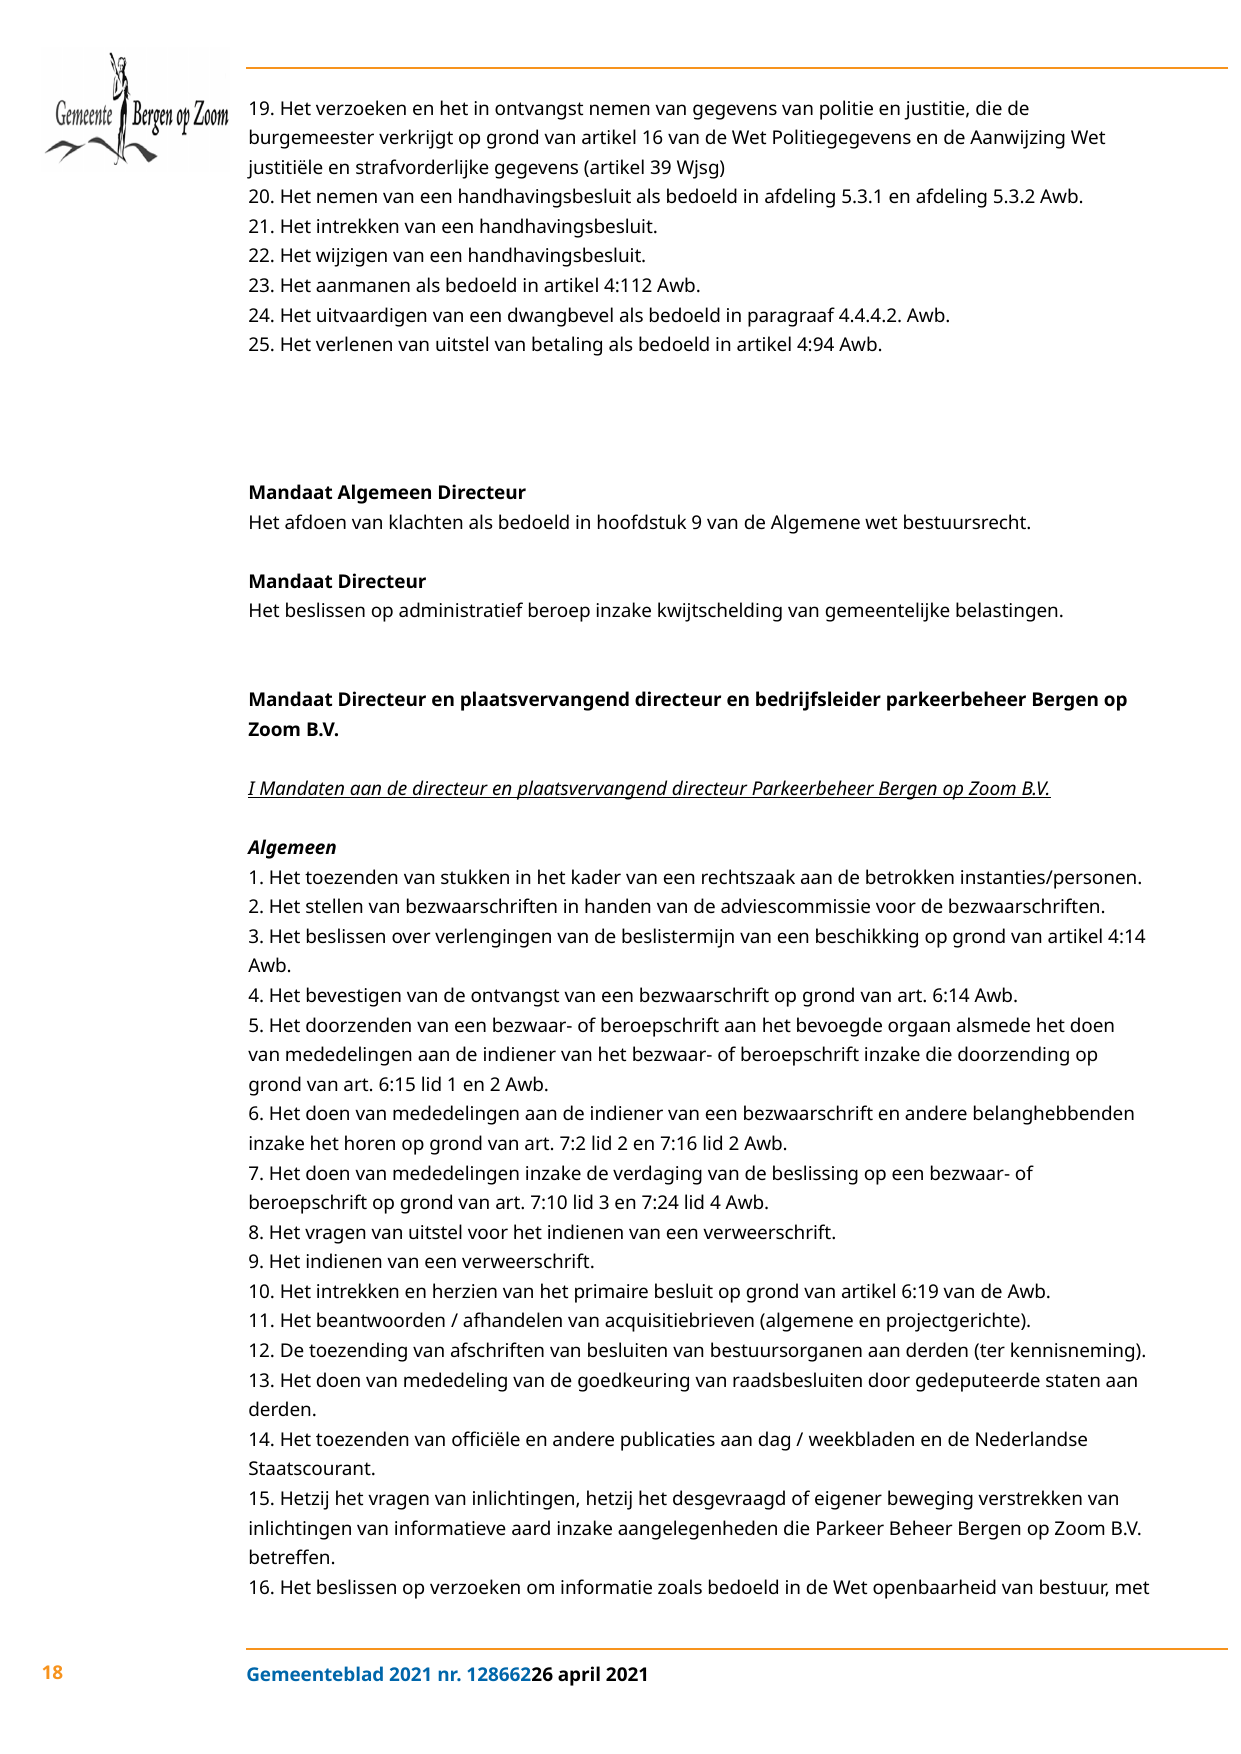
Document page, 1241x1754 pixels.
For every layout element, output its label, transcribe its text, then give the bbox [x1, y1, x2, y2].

text Het afdoen van klachten als bedoeld in hoofdstuk 9 van de Algemene wet bestuursrecht. [248, 509, 1152, 535]
text Mandaat Algemeen Directeur [248, 479, 1152, 505]
text I Mandaten aan de directeur en plaatsvervangend directeur Parkeerbeheer Bergen op Zoom B.V. [248, 775, 1152, 801]
text 6. Het doen van mededelingen aan de indiener van een bezwaarschrift en andere belanghebbenden inzake het horen op grond van art. 7:2 lid 2 en 7:16 lid 2 Awb. [248, 1101, 1152, 1156]
text 2. Het stellen van bezwaarschriften in handen van de adviescommissie voor de bezwaarschriften. [248, 893, 1152, 919]
text 22. Het wijzigen van een handhavingsbesluit. [248, 243, 1152, 268]
text Mandaat Directeur [248, 568, 1152, 594]
text 25. Het verlenen van uitstel van betaling als bedoeld in artikel 4:94 Awb. [248, 331, 1152, 357]
text 7. Het doen van mededelingen inzake de verdaging van de beslissing op een bezwaar- of beroepschrift op grond van art. 7:10 lid 3 en 7:24 lid 4 Awb. [248, 1160, 1152, 1215]
text 15. Hetzij het vragen van inlichtingen, hetzij het desgevraagd of eigener beweging verstrekken van inlichtingen van informatieve aard inzake aangelegenheden die Parkeer Beheer Bergen op Zoom B.V. betreffen. [248, 1485, 1152, 1570]
text 14. Het toezenden van officiële en andere publicaties aan dag / weekbladen en de Nederlandse Staatscourant. [248, 1426, 1152, 1481]
text Mandaat Directeur en plaatsvervangend directeur en bedrijfsleider parkeerbeheer Bergen op Zoom B.V. [248, 686, 1152, 742]
text 9. Het indienen van een verweerschrift. [248, 1248, 1152, 1274]
text 19. Het verzoeken en het in ontvangst nemen van gegevens van politie en justitie, die de burgemeester verkrijgt op grond van artikel 16 van de Wet Politiegegevens en de Aanwijzing Wet justitiële en strafvorderlijke gegevens (artikel 39 Wjsg) [248, 95, 1152, 180]
text 12. De toezending van afschriften van besluiten van bestuursorganen aan derden (ter kennisneming). [248, 1337, 1152, 1363]
text 10. Het intrekken en herzien van het primaire besluit op grond van artikel 6:19 van de Awb. [248, 1278, 1152, 1304]
text 13. Het doen van mededeling van de goedkeuring van raadsbesluiten door gedeputeerde staten aan derden. [248, 1367, 1152, 1422]
text 16. Het beslissen op verzoeken om informatie zoals bedoeld in de Wet openbaarheid van bestuur, met [248, 1574, 1152, 1600]
text 5. Het doorzenden van een bezwaar- of beroepschrift aan het bevoegde orgaan alsmede het doen van mededelingen aan de indiener van het bezwaar- of beroepschrift inzake die doorzending op grond van art. 6:15 lid 1 en 2 Awb. [248, 1012, 1152, 1097]
text 11. Het beantwoorden / afhandelen van acquisitiebrieven (algemene en projectgerichte). [248, 1308, 1152, 1333]
text 3. Het beslissen over verlengingen van de beslistermijn van een beschikking op grond van artikel 4:14 Awb. [248, 923, 1152, 978]
text 21. Het intrekken van een handhavingsbesluit. [248, 213, 1152, 239]
text 20. Het nemen van een handhavingsbesluit als bedoeld in afdeling 5.3.1 en afdeling 5.3.2 Awb. [248, 183, 1152, 209]
picture [41, 47, 231, 172]
text 24. Het uitvaardigen van een dwangbevel als bedoeld in paragraaf 4.4.4.2. Awb. [248, 302, 1152, 328]
text Het beslissen op administratief beroep inzake kwijtschelding van gemeentelijke belastingen. [248, 598, 1152, 623]
text 23. Het aanmanen als bedoeld in artikel 4:112 Awb. [248, 272, 1152, 298]
text 1. Het toezenden van stukken in het kader van een rechtszaak aan de betrokken instanties/personen. [248, 864, 1152, 890]
text Algemeen [248, 834, 1152, 860]
text 8. Het vragen van uitstel voor het indienen van een verweerschrift. [248, 1219, 1152, 1245]
text 4. Het bevestigen van de ontvangst van een bezwaarschrift op grond van art. 6:14 Awb. [248, 982, 1152, 1008]
